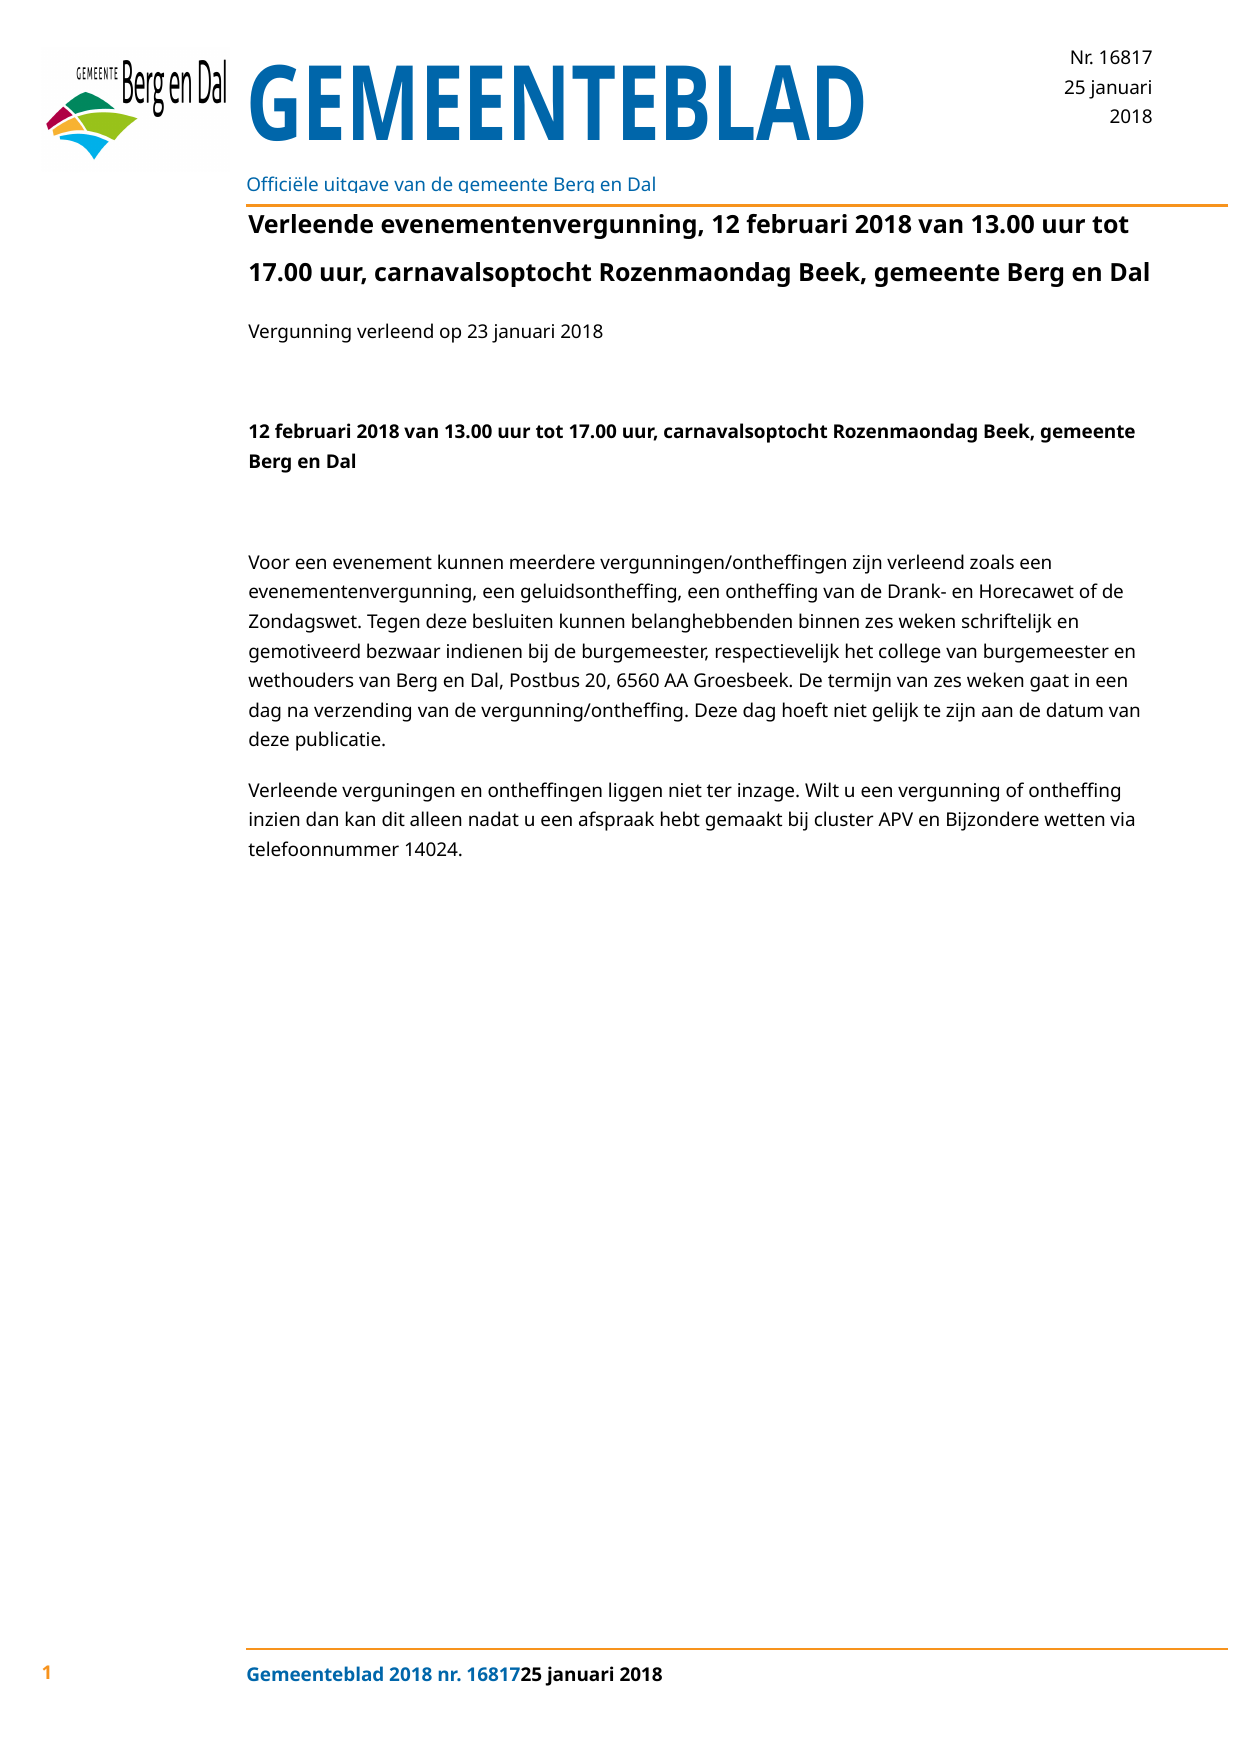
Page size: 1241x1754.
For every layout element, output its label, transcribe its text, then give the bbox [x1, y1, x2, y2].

text 12 februari 2018 van 13.00 uur tot 17.00 uur, carnavalsoptocht Rozenmaondag Beek, gemeente Berg en Dal [248, 419, 1152, 474]
text Verleende evenementenvergunning, 12 februari 2018 van 13.00 uur tot 17.00 uur, carnavalsoptocht Rozenmaondag Beek, gemeente Berg en Dal [248, 207, 1152, 288]
text Verleende verguningen en ontheffingen liggen niet ter inzage. Wilt u een vergunning of ontheffing inzien dan kan dit alleen nadat u een afspraak hebt gemaakt bij cluster APV en Bijzondere wetten via telefoonnummer 14024. [248, 777, 1152, 862]
text Vergunning verleend op 23 januari 2018 [248, 318, 1152, 344]
picture [41, 47, 231, 172]
text Voor een evenement kunnen meerdere vergunningen/ontheffingen zijn verleend zoals een evenementenvergunning, een geluidsontheffing, een ontheffing van de Drank- en Horecawet of de Zondagswet. Tegen deze besluiten kunnen belanghebbenden binnen zes weken schriftelijk en gemotiveerd bezwaar indienen bij de burgemeester, respectievelijk het college van burgemeester en wethouders van Berg en Dal, Postbus 20, 6560 AA Groesbeek. De termijn van zes weken gaat in een dag na verzending van de vergunning/ontheffing. Deze dag hoeft niet gelijk te zijn aan de datum van deze publicatie. [248, 549, 1152, 752]
